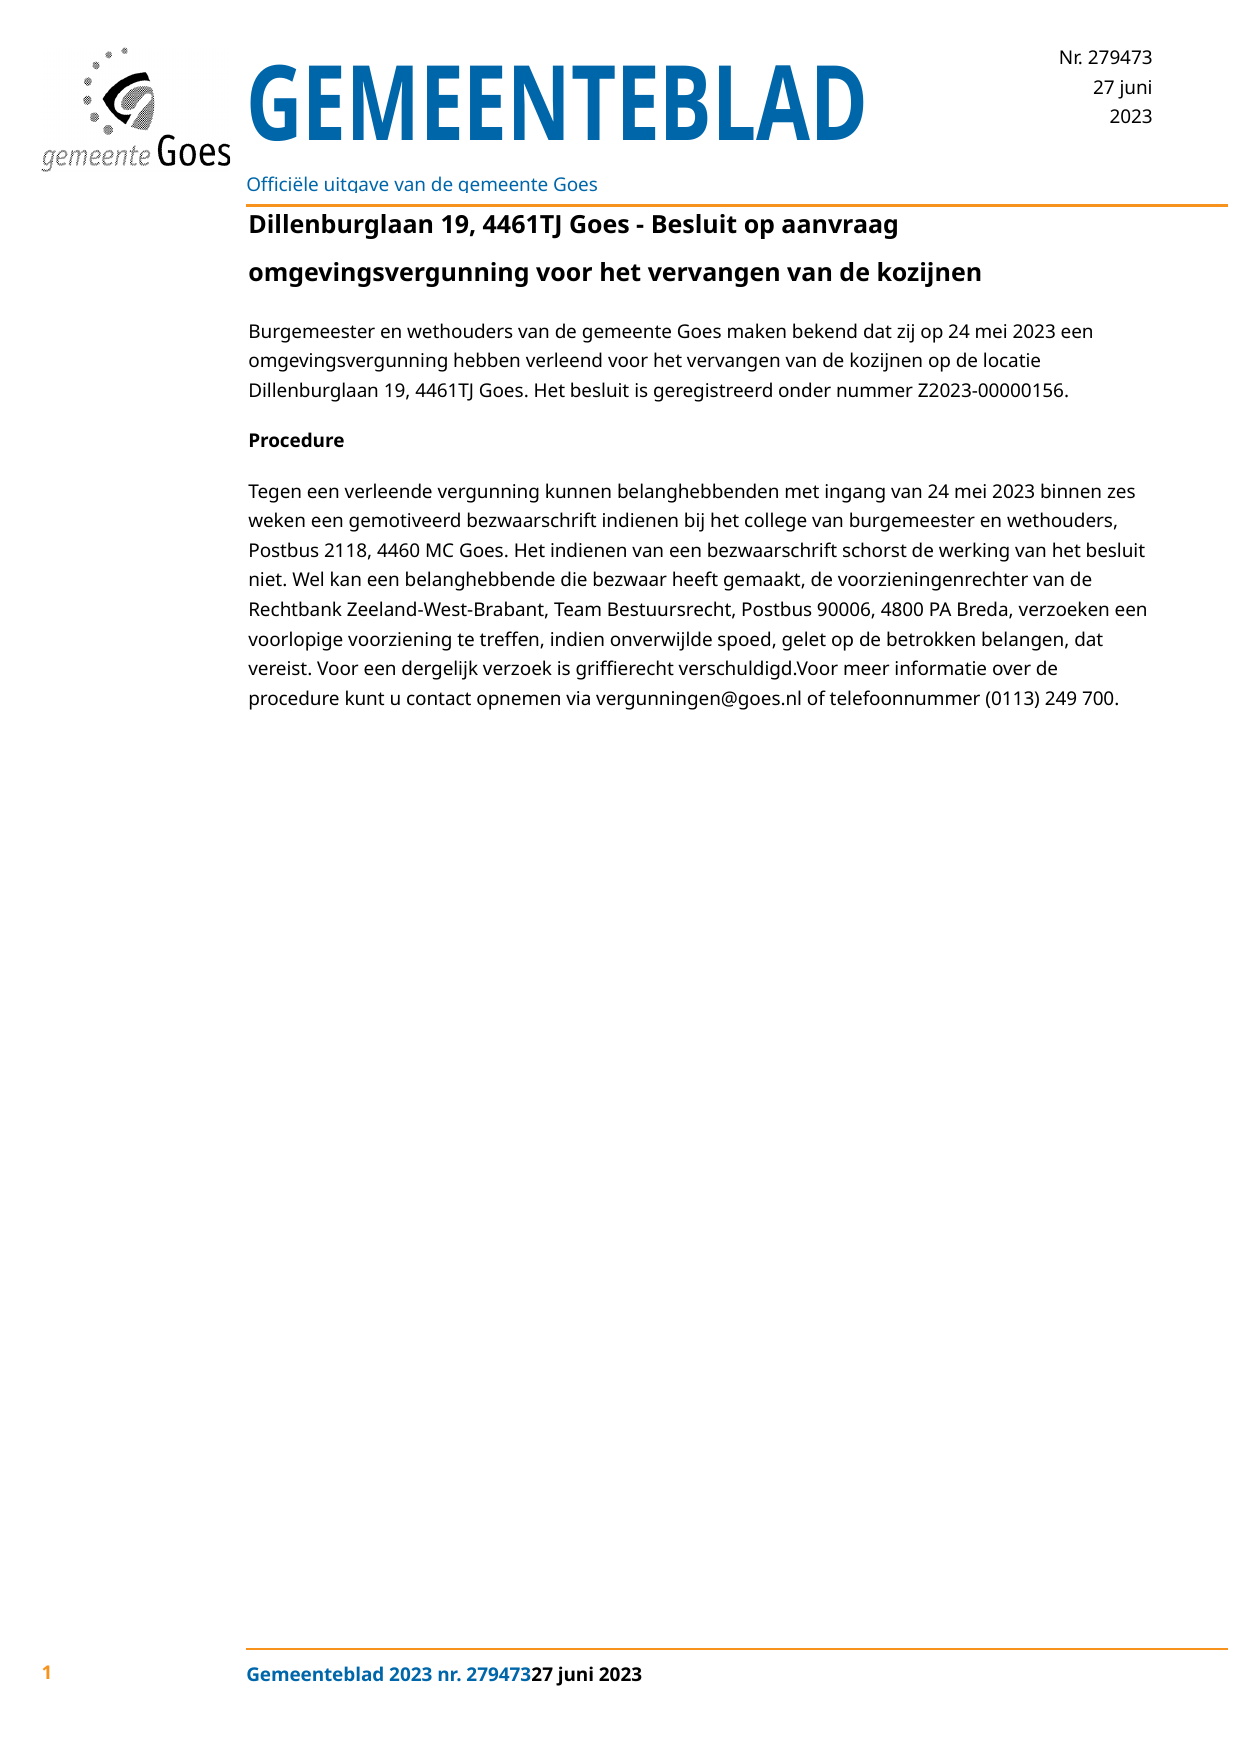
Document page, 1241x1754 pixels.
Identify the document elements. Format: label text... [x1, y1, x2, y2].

text Dillenburglaan 19, 4461TJ Goes - Besluit op aanvraag omgevingsvergunning voor het vervangen van de kozijnen [248, 207, 1152, 288]
text Burgemeester en wethouders van de gemeente Goes maken bekend dat zij op 24 mei 2023 een omgevingsvergunning hebben verleend voor het vervangen van de kozijnen op de locatie Dillenburglaan 19, 4461TJ Goes. Het besluit is geregistreerd onder nummer Z2023-00000156. [248, 318, 1152, 403]
text Procedure [248, 427, 1152, 453]
picture [41, 47, 231, 172]
text Tegen een verleende vergunning kunnen belanghebbenden met ingang van 24 mei 2023 binnen zes weken een gemotiveerd bezwaarschrift indienen bij het college van burgemeester en wethouders, Postbus 2118, 4460 MC Goes. Het indienen van een bezwaarschrift schorst de werking van het besluit niet. Wel kan een belanghebbende die bezwaar heeft gemaakt, de voorzieningenrechter van de Rechtbank Zeeland-West-Brabant, Team Bestuursrecht, Postbus 90006, 4800 PA Breda, verzoeken een voorlopige voorziening te treffen, indien onverwijlde spoed, gelet op de betrokken belangen, dat vereist. Voor een dergelijk verzoek is griffierecht verschuldigd.Voor meer informatie over de procedure kunt u contact opnemen via vergunningen@goes.nl of telefoonnummer (0113) 249 700. [248, 478, 1152, 711]
